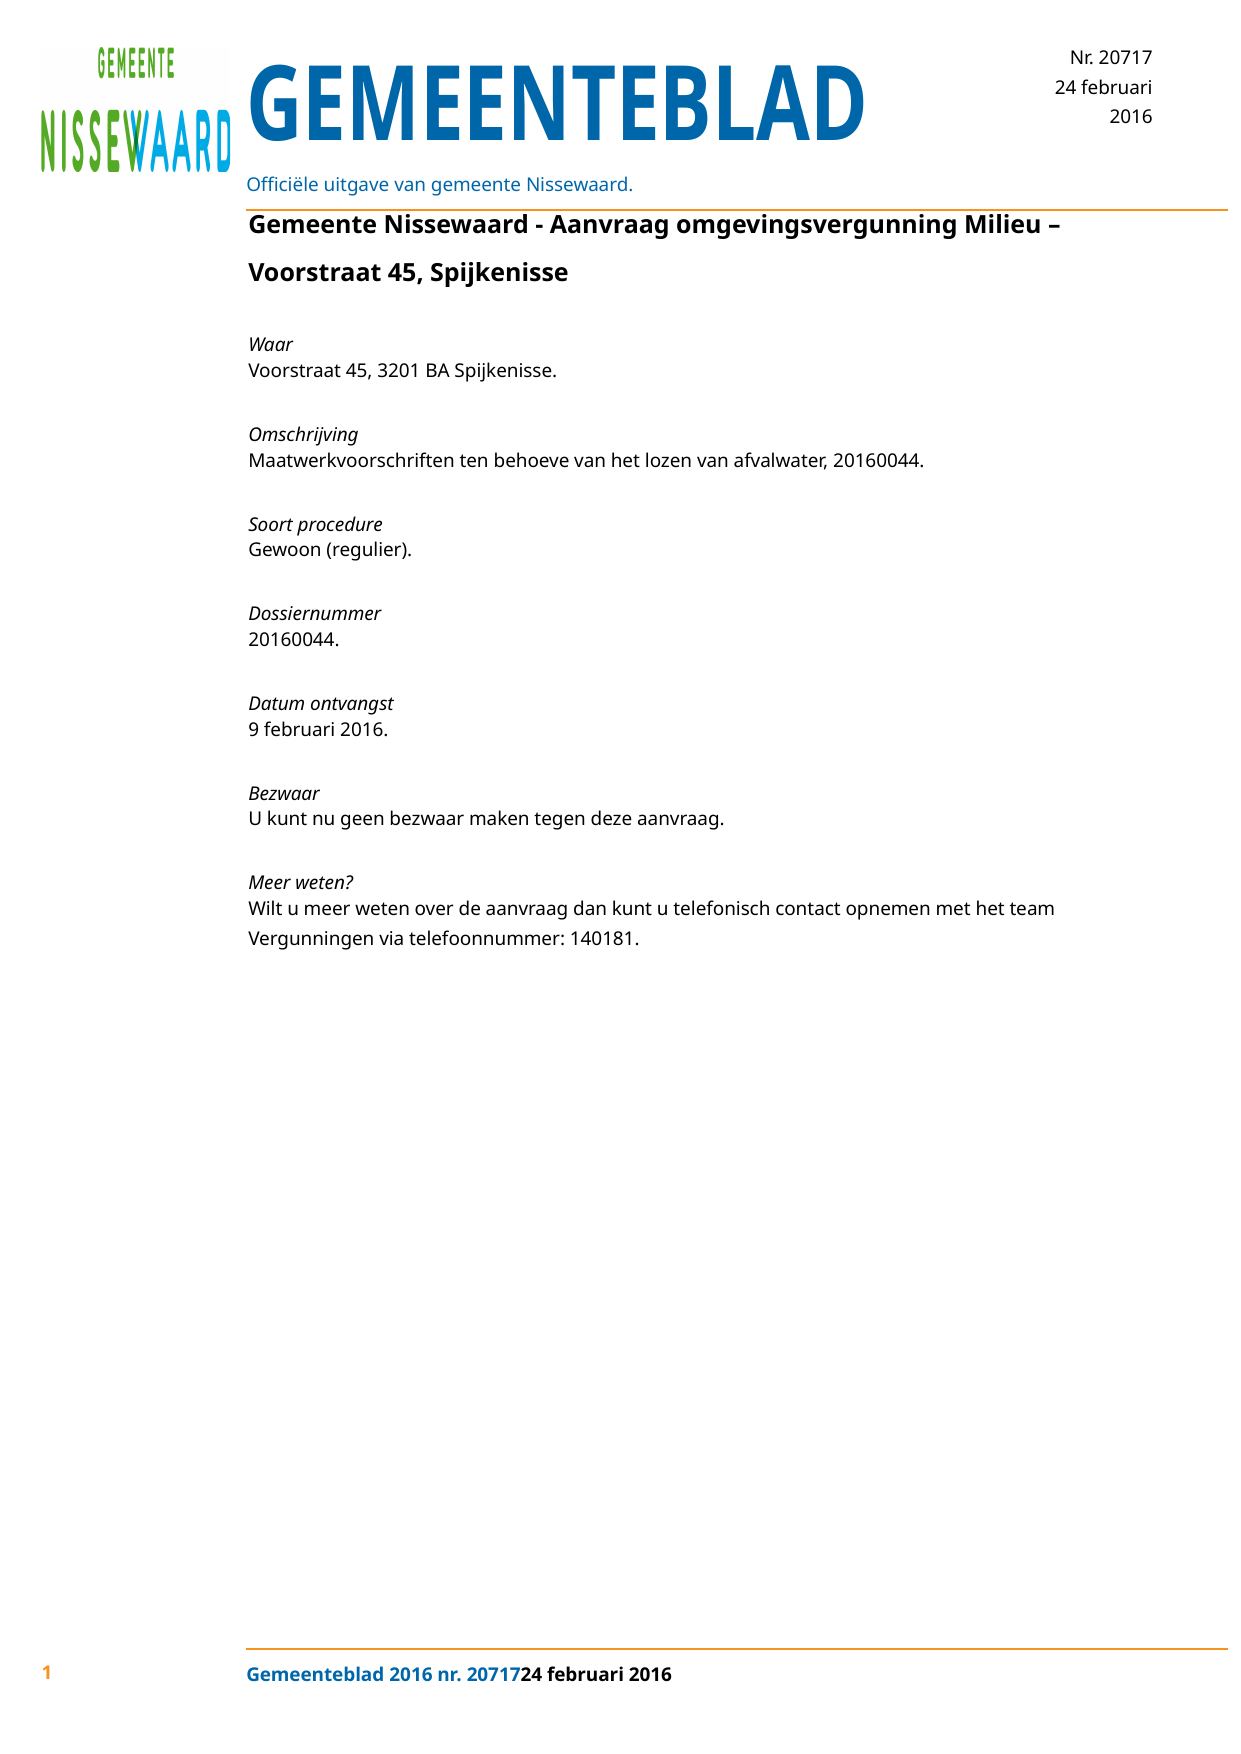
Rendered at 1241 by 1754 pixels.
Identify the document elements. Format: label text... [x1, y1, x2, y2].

picture [41, 47, 231, 172]
text Soort procedure [248, 511, 1152, 537]
text Wilt u meer weten over de aanvraag dan kunt u telefonisch contact opnemen met het team Vergunningen via telefoonnummer: 140181. [248, 895, 1152, 951]
text Bezwaar [248, 780, 1152, 806]
text Voorstraat 45, 3201 BA Spijkenisse. [248, 357, 1152, 383]
text Gewoon (regulier). [248, 537, 1152, 562]
picture [201, 122, 206, 138]
text Maatwerkvoorschriften ten behoeve van het lozen van afvalwater, 20160044. [248, 447, 1152, 473]
text Dossiernummer [248, 601, 1152, 626]
picture [154, 157, 165, 172]
text Waar [248, 331, 1152, 357]
picture [200, 151, 206, 172]
text Datum ontvangst [248, 690, 1152, 716]
text Gemeente Nissewaard - Aanvraag omgevingsvergunning Milieu – Voorstraat 45, Spijkenisse [248, 211, 1152, 288]
text 20160044. [248, 626, 1152, 652]
picture [222, 122, 227, 160]
text Meer weten? [248, 869, 1152, 895]
picture [176, 157, 187, 172]
text U kunt nu geen bezwaar maken tegen deze aanvraag. [248, 806, 1152, 831]
text 9 februari 2016. [248, 716, 1152, 742]
text Omschrijving [248, 421, 1152, 447]
